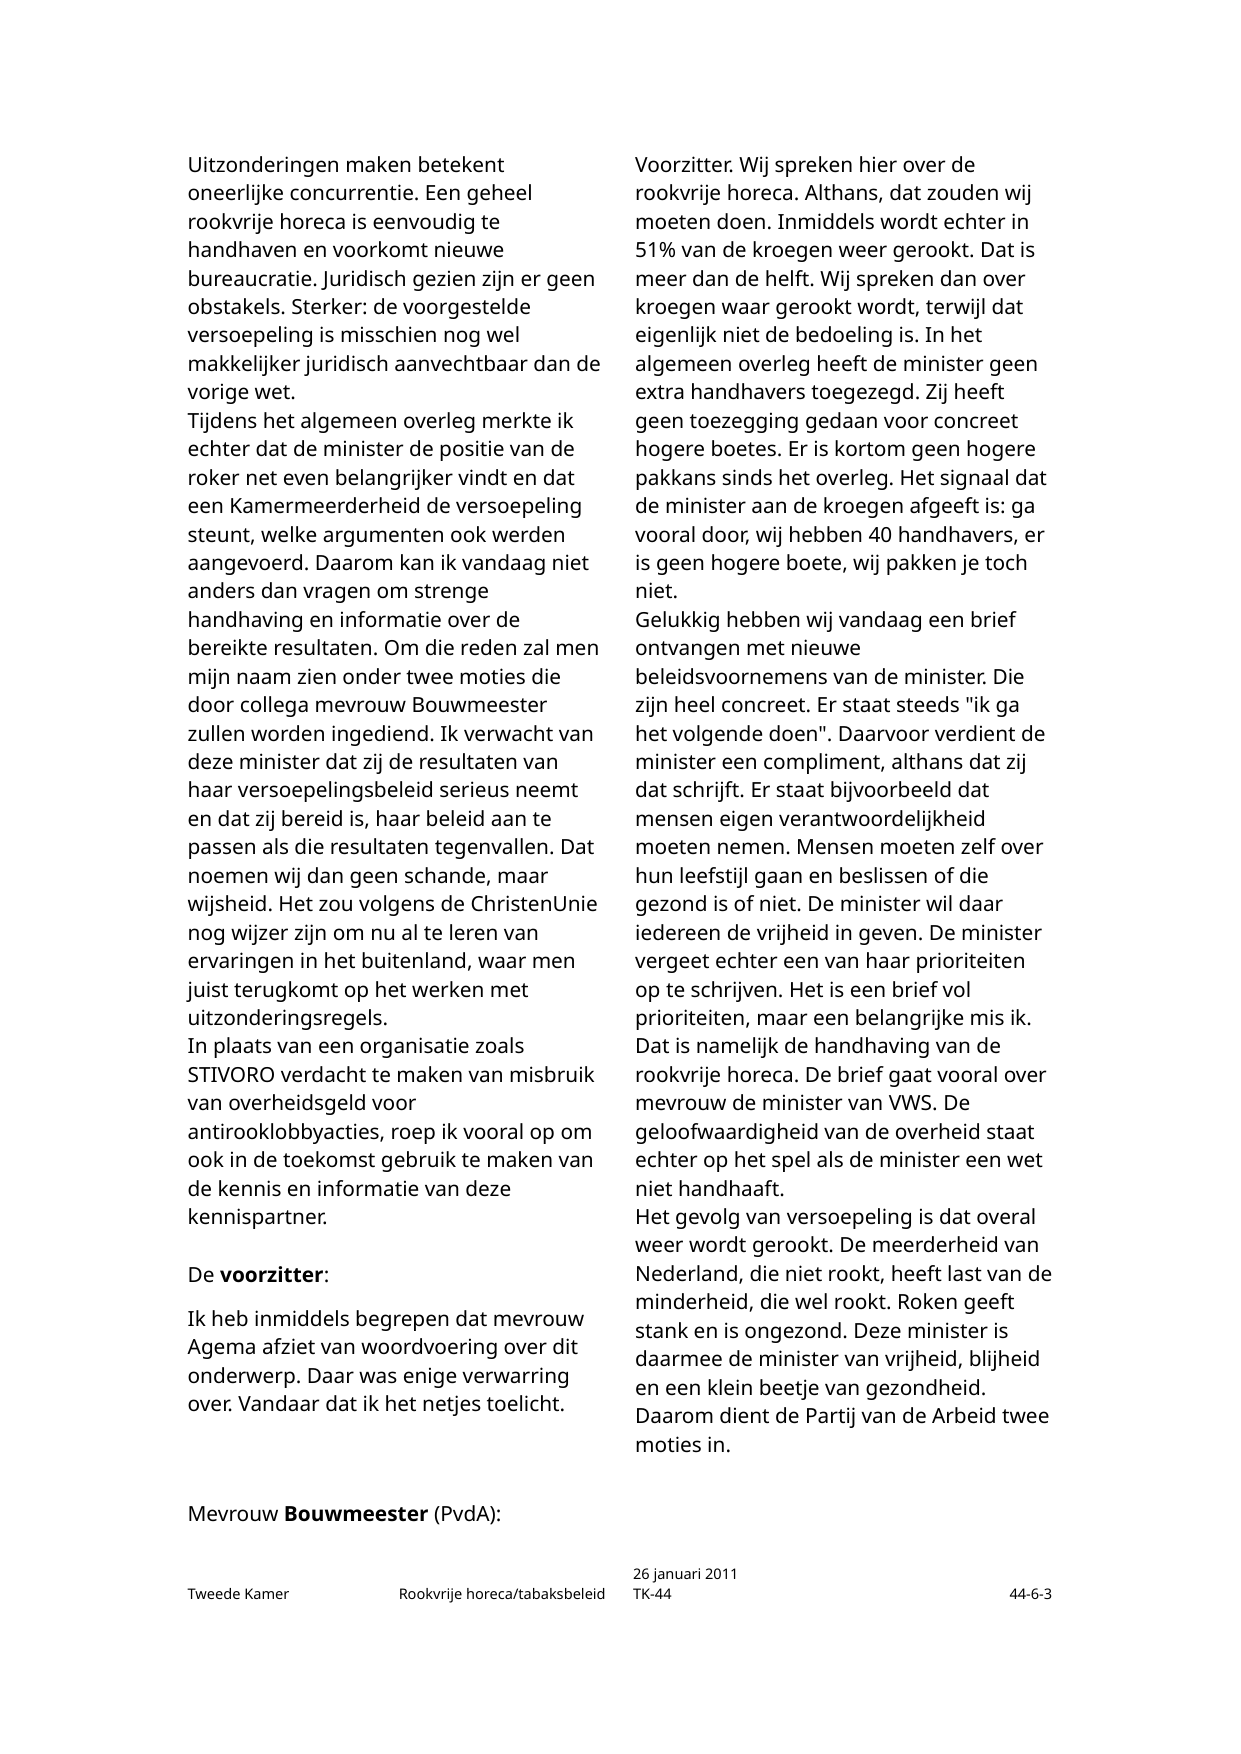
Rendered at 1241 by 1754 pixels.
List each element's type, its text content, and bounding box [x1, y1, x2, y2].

text Uitzonderingen maken betekent oneerlijke concurrentie. Een geheel rookvrije horeca is eenvoudig te handhaven en voorkomt nieuwe bureaucratie. Juridisch gezien zijn er geen obstakels. Sterker: de voorgestelde versoepeling is misschien nog wel makkelijker juridisch aanvechtbaar dan de vorige wet. [187, 150, 605, 406]
text Mevrouw Bouwmeester (PvdA): [187, 1499, 605, 1527]
text Gelukkig hebben wij vandaag een brief ontvangen met nieuwe beleidsvoornemens van de minister. Die zijn heel concreet. Er staat steeds "ik ga het volgende doen". Daarvoor verdient de minister een compliment, althans dat zij dat schrijft. Er staat bijvoorbeeld dat mensen eigen verantwoordelijkheid moeten nemen. Mensen moeten zelf over hun leefstijl gaan en beslissen of die gezond is of niet. De minister wil daar iedereen de vrijheid in geven. De minister vergeet echter een van haar prioriteiten op te schrijven. Het is een brief vol prioriteiten, maar een belangrijke mis ik. Dat is namelijk de handhaving van de rookvrije horeca. De brief gaat vooral over mevrouw de minister van VWS. De geloofwaardigheid van de overheid staat echter op het spel als de minister een wet niet handhaaft. [635, 605, 1053, 1202]
text Het gevolg van versoepeling is dat overal weer wordt gerookt. De meerderheid van Nederland, die niet rookt, heeft last van de minderheid, die wel rookt. Roken geeft stank en is ongezond. Deze minister is daarmee de minister van vrijheid, blijheid en een klein beetje van gezondheid. Daarom dient de Partij van de Arbeid twee moties in. [635, 1202, 1053, 1458]
text Ik heb inmiddels begrepen dat mevrouw Agema afziet van woordvoering over dit onderwerp. Daar was enige verwarring over. Vandaar dat ik het netjes toelicht. [187, 1304, 605, 1418]
text  [187, 1448, 605, 1476]
text De voorzitter: [187, 1261, 605, 1289]
text Tijdens het algemeen overleg merkte ik echter dat de minister de positie van de roker net even belangrijker vindt en dat een Kamermeerderheid de versoepeling steunt, welke argumenten ook werden aangevoerd. Daarom kan ik vandaag niet anders dan vragen om strenge handhaving en informatie over de bereikte resultaten. Om die reden zal men mijn naam zien onder twee moties die door collega mevrouw Bouwmeester zullen worden ingediend. Ik verwacht van deze minister dat zij de resultaten van haar versoepelingsbeleid serieus neemt en dat zij bereid is, haar beleid aan te passen als die resultaten tegenvallen. Dat noemen wij dan geen schande, maar wijsheid. Het zou volgens de ChristenUnie nog wijzer zijn om nu al te leren van ervaringen in het buitenland, waar men juist terugkomt op het werken met uitzonderingsregels. [187, 406, 605, 1032]
text In plaats van een organisatie zoals STIVORO verdacht te maken van misbruik van overheidsgeld voor antirooklobbyacties, roep ik vooral op om ook in de toekomst gebruik te maken van de kennis en informatie van deze kennispartner. [187, 1032, 605, 1231]
text Voorzitter. Wij spreken hier over de rookvrije horeca. Althans, dat zouden wij moeten doen. Inmiddels wordt echter in 51% van de kroegen weer gerookt. Dat is meer dan de helft. Wij spreken dan over kroegen waar gerookt wordt, terwijl dat eigenlijk niet de bedoeling is. In het algemeen overleg heeft de minister geen extra handhavers toegezegd. Zij heeft geen toezegging gedaan voor concreet hogere boetes. Er is kortom geen hogere pakkans sinds het overleg. Het signaal dat de minister aan de kroegen afgeeft is: ga vooral door, wij hebben 40 handhavers, er is geen hogere boete, wij pakken je toch niet. [635, 150, 1053, 605]
